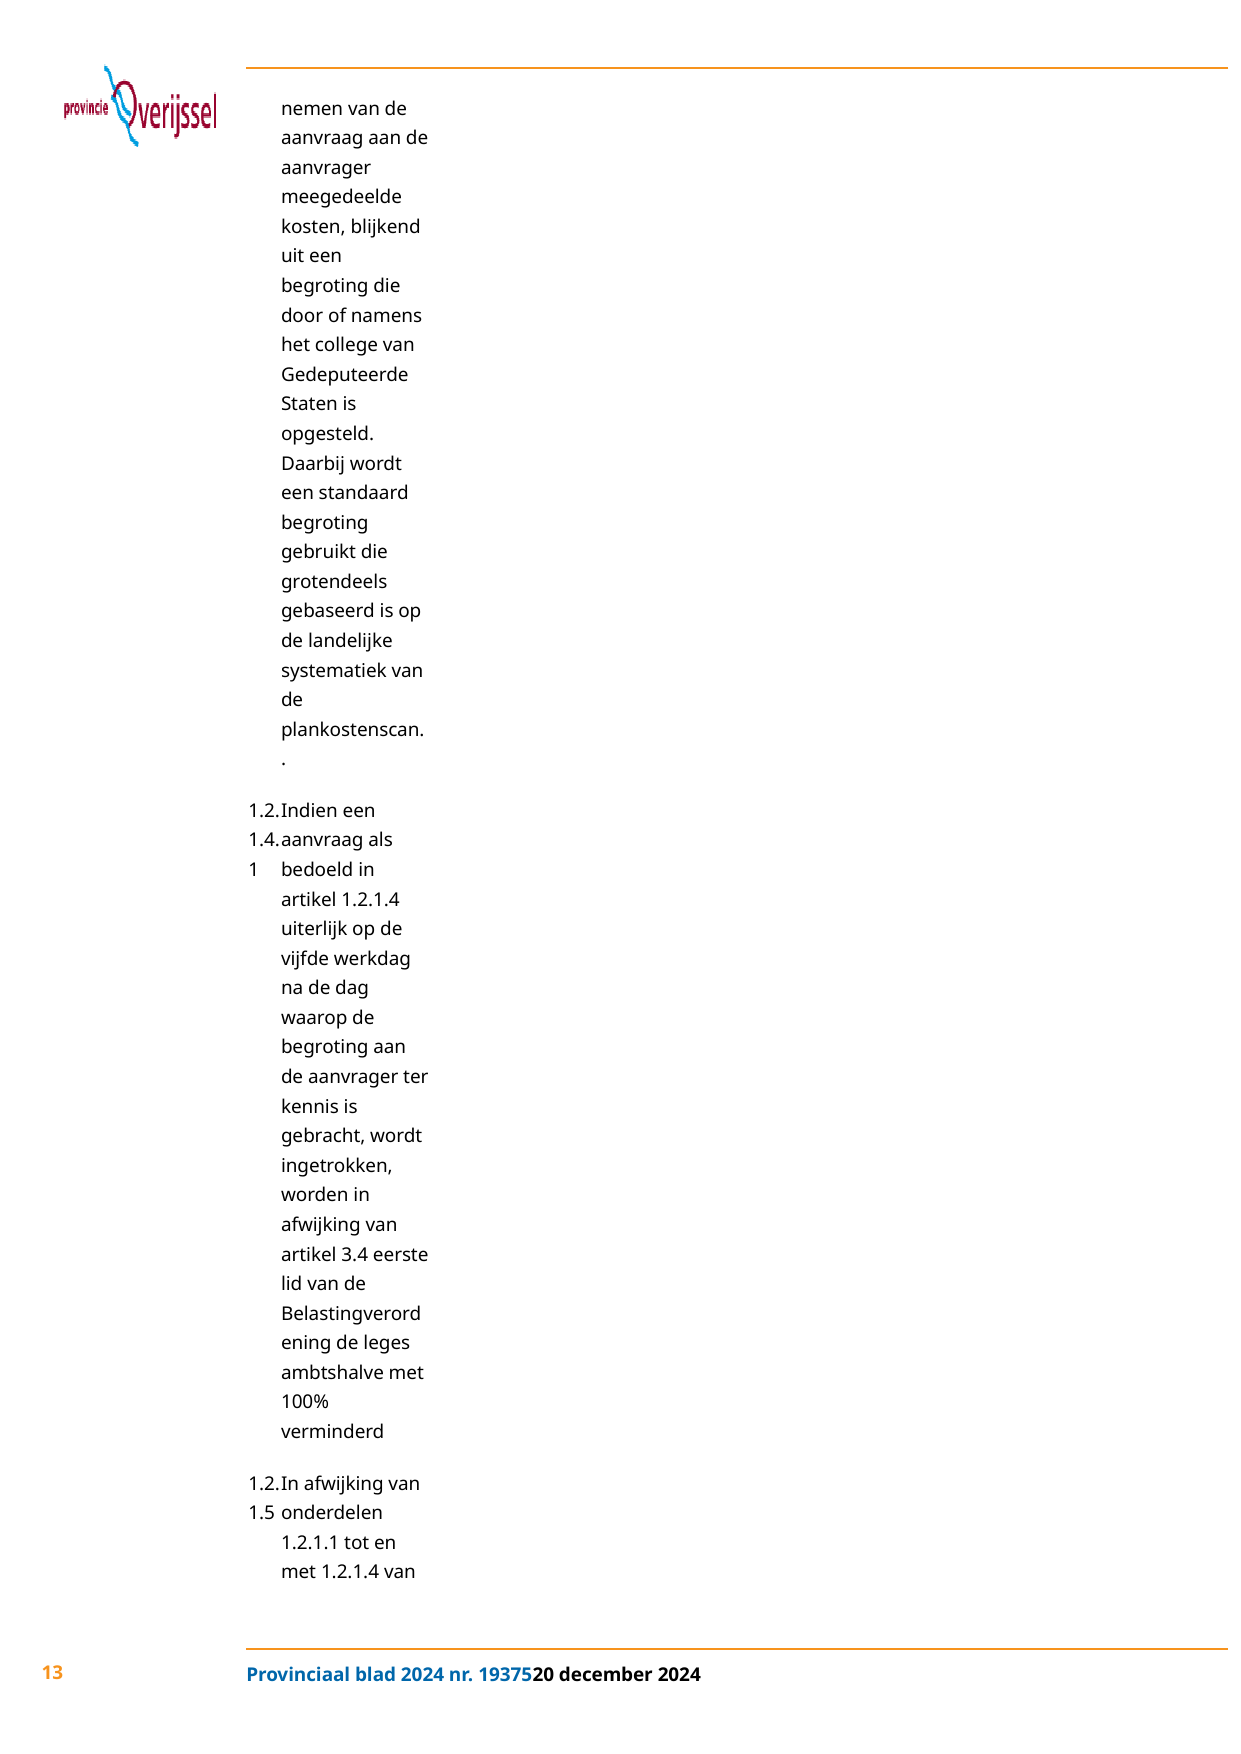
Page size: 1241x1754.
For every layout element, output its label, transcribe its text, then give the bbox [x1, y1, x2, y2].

table_cell [248, 771, 281, 797]
table_cell [429, 797, 593, 1444]
table_cell [594, 95, 1020, 771]
table_cell 1.2.1.5 [248, 1470, 281, 1584]
table_cell [281, 771, 429, 797]
table_cell [594, 1470, 1020, 1584]
table_cell [248, 1444, 281, 1470]
table_cell In afwijking van onderdelen 1.2.1.1 tot en met 1.2.1.4 van [281, 1470, 429, 1584]
table_cell [248, 95, 281, 771]
table_cell 1.2.1.4.1 [248, 797, 281, 1444]
table_cell [594, 797, 1020, 1444]
table_cell [594, 1444, 1020, 1470]
table_cell [429, 95, 593, 771]
table_cell [281, 1444, 429, 1470]
table_cell [429, 771, 593, 797]
table_cell Indien een aanvraag als bedoeld in artikel 1.2.1.4 uiterlijk op de vijfde werkdag na de dag waarop de begroting aan de aanvrager ter kennis is gebracht, wordt ingetrokken, worden in afwijking van artikel 3.4 eerste lid van de Belastingverordening de leges ambtshalve met 100% verminderd [281, 797, 429, 1444]
table_cell [594, 771, 1020, 797]
table_cell nemen van de aanvraag aan de aanvrager meegedeelde kosten, blijkend uit een begroting die door of namens het college van Gedeputeerde Staten is opgesteld. Daarbij wordt een standaard begroting gebruikt die grotendeels gebaseerd is op de landelijke systematiek van de plankostenscan.. [281, 95, 429, 771]
picture [41, 47, 231, 172]
table_cell [429, 1444, 593, 1470]
table_cell [429, 1470, 593, 1584]
